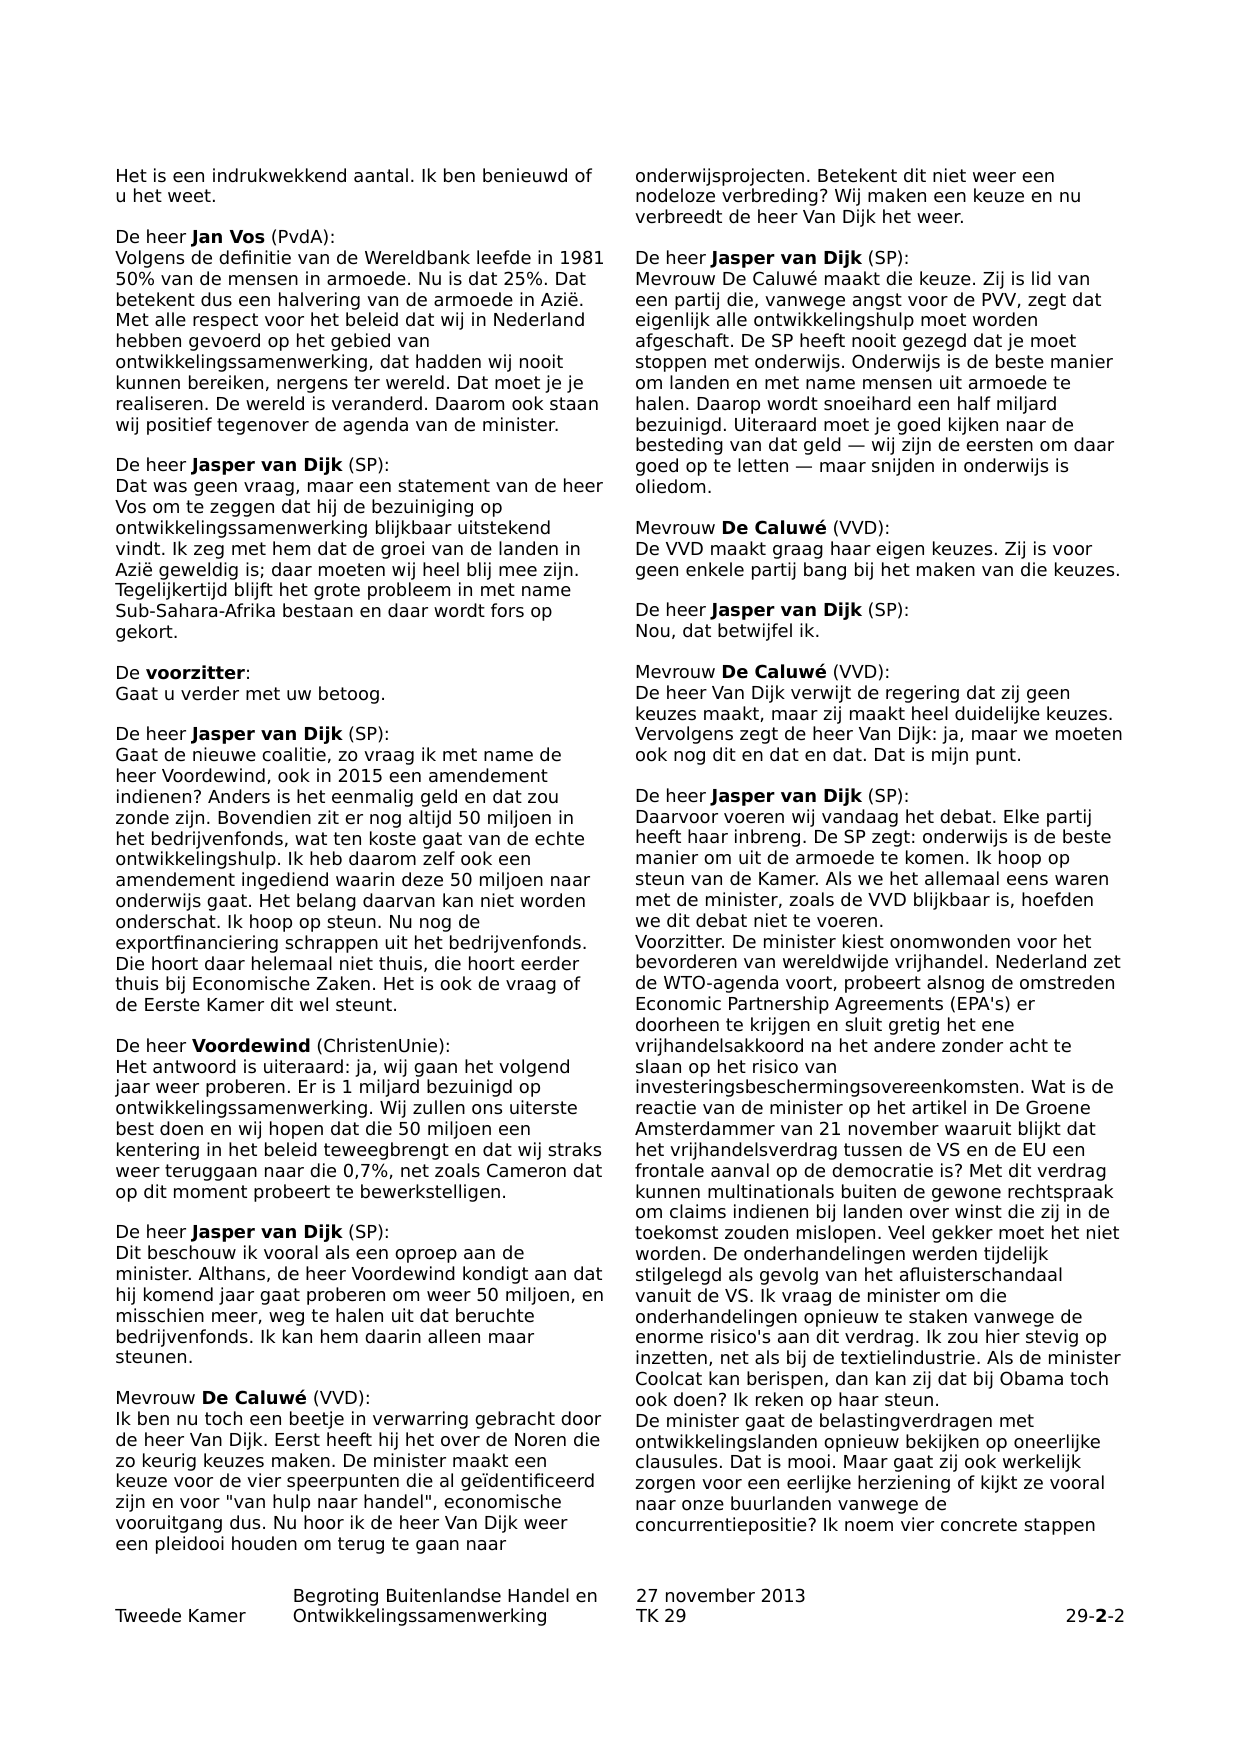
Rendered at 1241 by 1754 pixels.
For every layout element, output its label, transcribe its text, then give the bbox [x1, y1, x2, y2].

text Het antwoord is uiteraard: ja, wij gaan het volgend jaar weer proberen. Er is 1 miljard bezuinigd op ontwikkelingssamenwerking. Wij zullen ons uiterste best doen en wij hopen dat die 50 miljoen een kentering in het beleid teweegbrengt en dat wij straks weer teruggaan naar die 0,7%, net zoals Cameron dat op dit moment probeert te bewerkstelligen. [115, 1056, 605, 1202]
text Voorzitter. De minister kiest onomwonden voor het bevorderen van wereldwijde vrijhandel. Nederland zet de WTO-agenda voort, probeert alsnog de omstreden Economic Partnership Agreements (EPA's) er doorheen te krijgen en sluit gretig het ene vrijhandelsakkoord na het andere zonder acht te slaan op het risico van investeringsbeschermingsovereenkomsten. Wat is de reactie van de minister op het artikel in De Groene Amsterdammer van 21 november waaruit blijkt dat het vrijhandelsverdrag tussen de VS en de EU een frontale aanval op de democratie is? Met dit verdrag kunnen multinationals buiten de gewone rechtspraak om claims indienen bij landen over winst die zij in de toekomst zouden mislopen. Veel gekker moet het niet worden. De onderhandelingen werden tijdelijk stilgelegd als gevolg van het afluisterschandaal vanuit de VS. Ik vraag de minister om die onderhandelingen opnieuw te staken vanwege de enorme risico's aan dit verdrag. Ik zou hier stevig op inzetten, net als bij de textielindustrie. Als de minister Coolcat kan berispen, dan kan zij dat bij Obama toch ook doen? Ik reken op haar steun. [635, 931, 1125, 1411]
text De VVD maakt graag haar eigen keuzes. Zij is voor geen enkele partij bang bij het maken van die keuzes. [635, 538, 1125, 580]
text De voorzitter: [115, 663, 605, 683]
text Mevrouw De Caluwé maakt die keuze. Zij is lid van een partij die, vanwege angst voor de PVV, zegt dat eigenlijk alle ontwikkelingshulp moet worden afgeschaft. De SP heeft nooit gezegd dat je moet stoppen met onderwijs. Onderwijs is de beste manier om landen en met name mensen uit armoede te halen. Daarop wordt snoeihard een half miljard bezuinigd. Uiteraard moet je goed kijken naar de besteding van dat geld — wij zijn de eersten om daar goed op te letten — maar snijden in onderwijs is oliedom. [635, 268, 1125, 498]
text Nou, dat betwijfel ik. [635, 621, 1125, 642]
text Mevrouw De Caluwé (VVD): [635, 662, 1125, 682]
text De heer Jasper van Dijk (SP): [635, 600, 1125, 621]
text Volgens de definitie van de Wereldbank leefde in 1981 50% van de mensen in armoede. Nu is dat 25%. Dat betekent dus een halvering van de armoede in Azië. Met alle respect voor het beleid dat wij in Nederland hebben gevoerd op het gebied van ontwikkelingssamenwerking, dat hadden wij nooit kunnen bereiken, nergens ter wereld. Dat moet je je realiseren. De wereld is veranderd. Daarom ook staan wij positief tegenover de agenda van de minister. [115, 248, 605, 435]
text De heer Jasper van Dijk (SP): [635, 248, 1125, 268]
text De heer Van Dijk verwijt de regering dat zij geen keuzes maakt, maar zij maakt heel duidelijke keuzes. Vervolgens zegt de heer Van Dijk: ja, maar we moeten ook nog dit en dat en dat. Dat is mijn punt. [635, 682, 1125, 766]
text Ik ben nu toch een beetje in verwarring gebracht door de heer Van Dijk. Eerst heeft hij het over de Noren die zo keurig keuzes maken. De minister maakt een keuze voor de vier speerpunten die al geïdentificeerd zijn en voor "van hulp naar handel", economische vooruitgang dus. Nu hoor ik de heer Van Dijk weer een pleidooi houden om terug te gaan naar [115, 1409, 605, 1554]
text Het is een indrukwekkend aantal. Ik ben benieuwd of u het weet. [115, 165, 605, 207]
text De heer Jasper van Dijk (SP): [115, 724, 605, 745]
text De heer Jasper van Dijk (SP): [115, 455, 605, 476]
text Gaat u verder met uw betoog. [115, 683, 605, 704]
text De heer Jasper van Dijk (SP): [635, 786, 1125, 806]
text Gaat de nieuwe coalitie, zo vraag ik met name de heer Voordewind, ook in 2015 een amendement indienen? Anders is het eenmalig geld en dat zou zonde zijn. Bovendien zit er nog altijd 50 miljoen in het bedrijvenfonds, wat ten koste gaat van de echte ontwikkelingshulp. Ik heb daarom zelf ook een amendement ingediend waarin deze 50 miljoen naar onderwijs gaat. Het belang daarvan kan niet worden onderschat. Ik hoop op steun. Nu nog de exportfinanciering schrappen uit het bedrijvenfonds. Die hoort daar helemaal niet thuis, die hoort eerder thuis bij Economische Zaken. Het is ook de vraag of de Eerste Kamer dit wel steunt. [115, 745, 605, 1016]
text Daarvoor voeren wij vandaag het debat. Elke partij heeft haar inbreng. De SP zegt: onderwijs is de beste manier om uit de armoede te komen. Ik hoop op steun van de Kamer. Als we het allemaal eens waren met de minister, zoals de VVD blijkbaar is, hoefden we dit debat niet te voeren. [635, 806, 1125, 931]
text Mevrouw De Caluwé (VVD): [635, 518, 1125, 538]
text De minister gaat de belastingverdragen met ontwikkelingslanden opnieuw bekijken op oneerlijke clausules. Dat is mooi. Maar gaat zij ook werkelijk zorgen voor een eerlijke herziening of kijkt ze vooral naar onze buurlanden vanwege de concurrentiepositie? Ik noem vier concrete stappen [635, 1411, 1125, 1536]
text De heer Voordewind (ChristenUnie): [115, 1036, 605, 1056]
text De heer Jan Vos (PvdA): [115, 227, 605, 248]
text Mevrouw De Caluwé (VVD): [115, 1388, 605, 1409]
text De heer Jasper van Dijk (SP): [115, 1222, 605, 1243]
text Dit beschouw ik vooral als een oproep aan de minister. Althans, de heer Voordewind kondigt aan dat hij komend jaar gaat proberen om weer 50 miljoen, en misschien meer, weg te halen uit dat beruchte bedrijvenfonds. Ik kan hem daarin alleen maar steunen. [115, 1243, 605, 1368]
text onderwijsprojecten. Betekent dit niet weer een nodeloze verbreding? Wij maken een keuze en nu verbreedt de heer Van Dijk het weer. [635, 165, 1125, 228]
text Dat was geen vraag, maar een statement van de heer Vos om te zeggen dat hij de bezuiniging op ontwikkelingssamenwerking blijkbaar uitstekend vindt. Ik zeg met hem dat de groei van de landen in Azië geweldig is; daar moeten wij heel blij mee zijn. Tegelijkertijd blijft het grote probleem in met name Sub-Sahara-Afrika bestaan en daar wordt fors op gekort. [115, 476, 605, 643]
